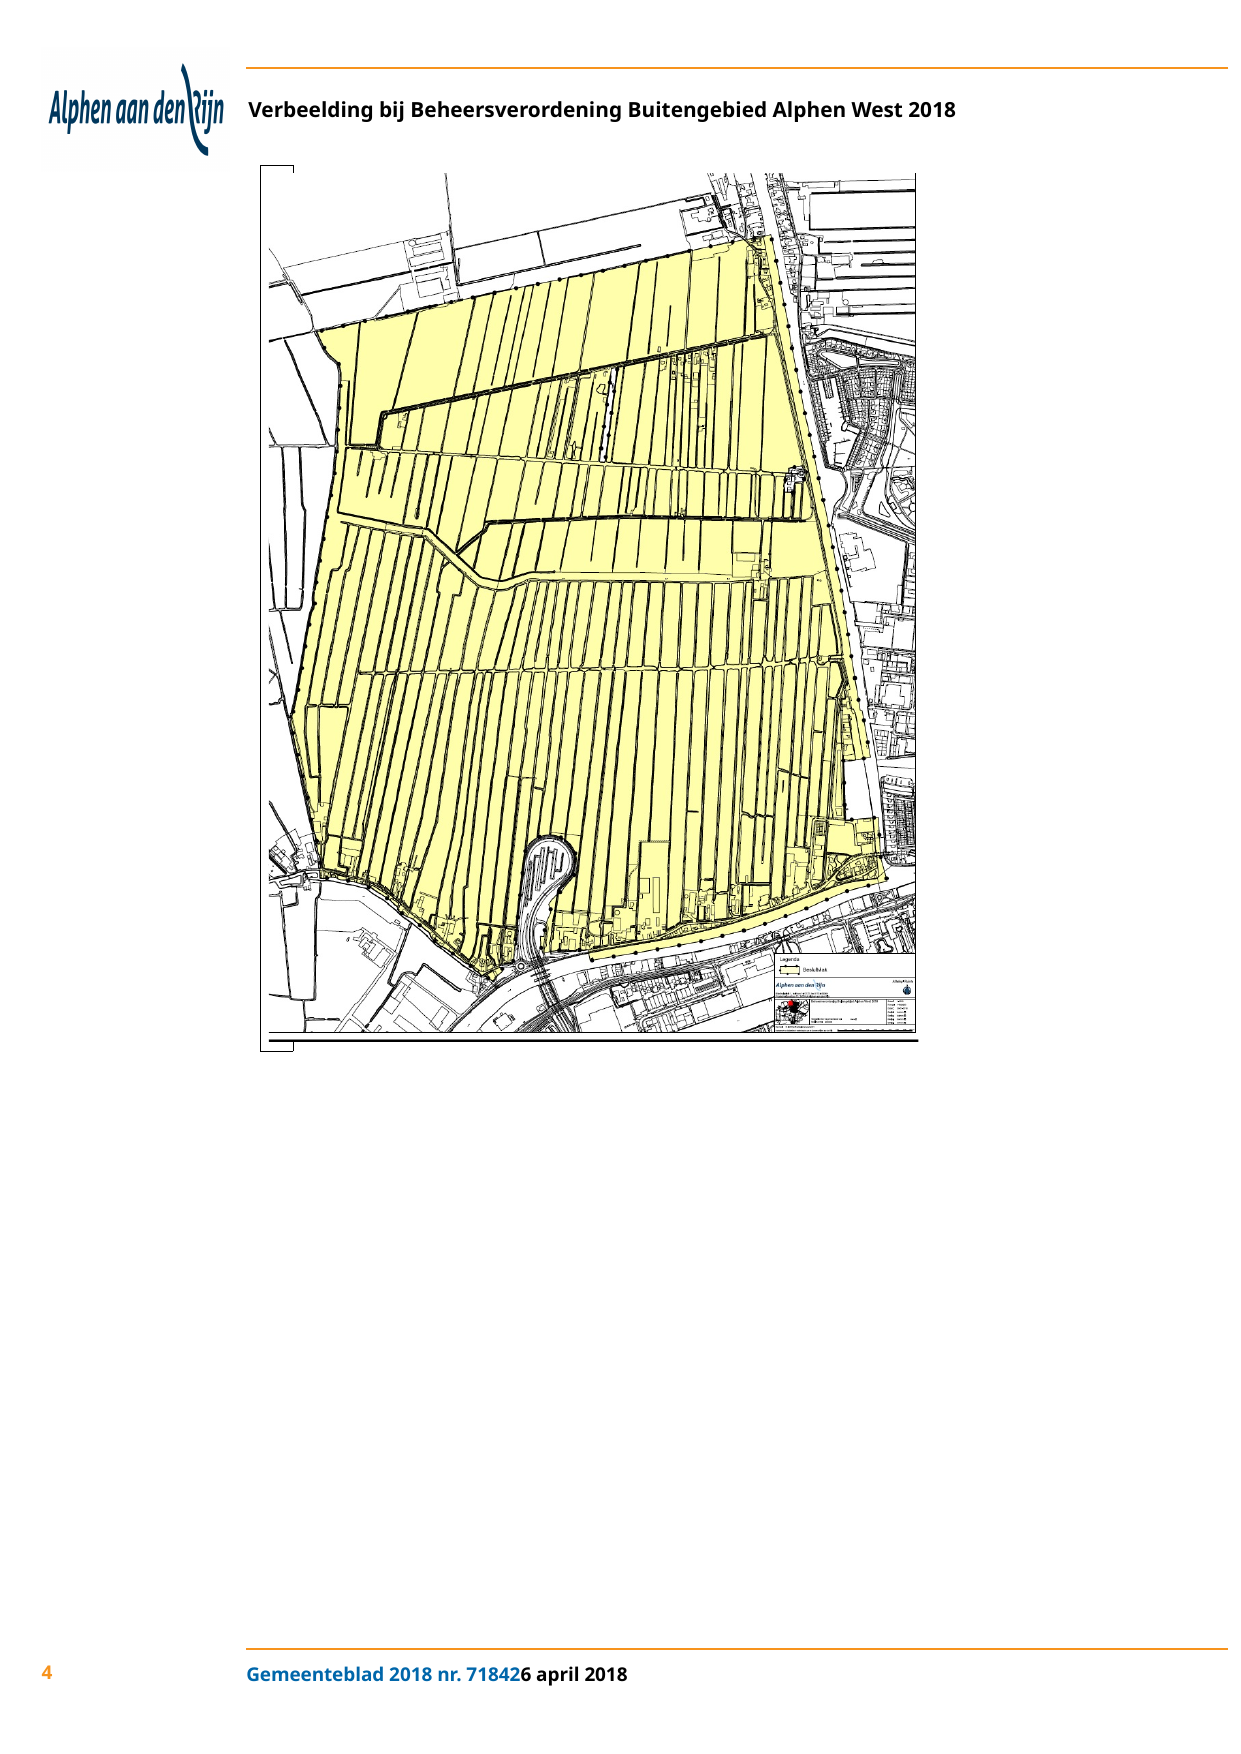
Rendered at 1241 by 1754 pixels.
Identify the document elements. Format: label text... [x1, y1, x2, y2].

picture [41, 47, 231, 172]
picture [268, 173, 919, 1042]
text Verbeelding bij Beheersverordening Buitengebied Alphen West 2018 [248, 95, 1152, 123]
